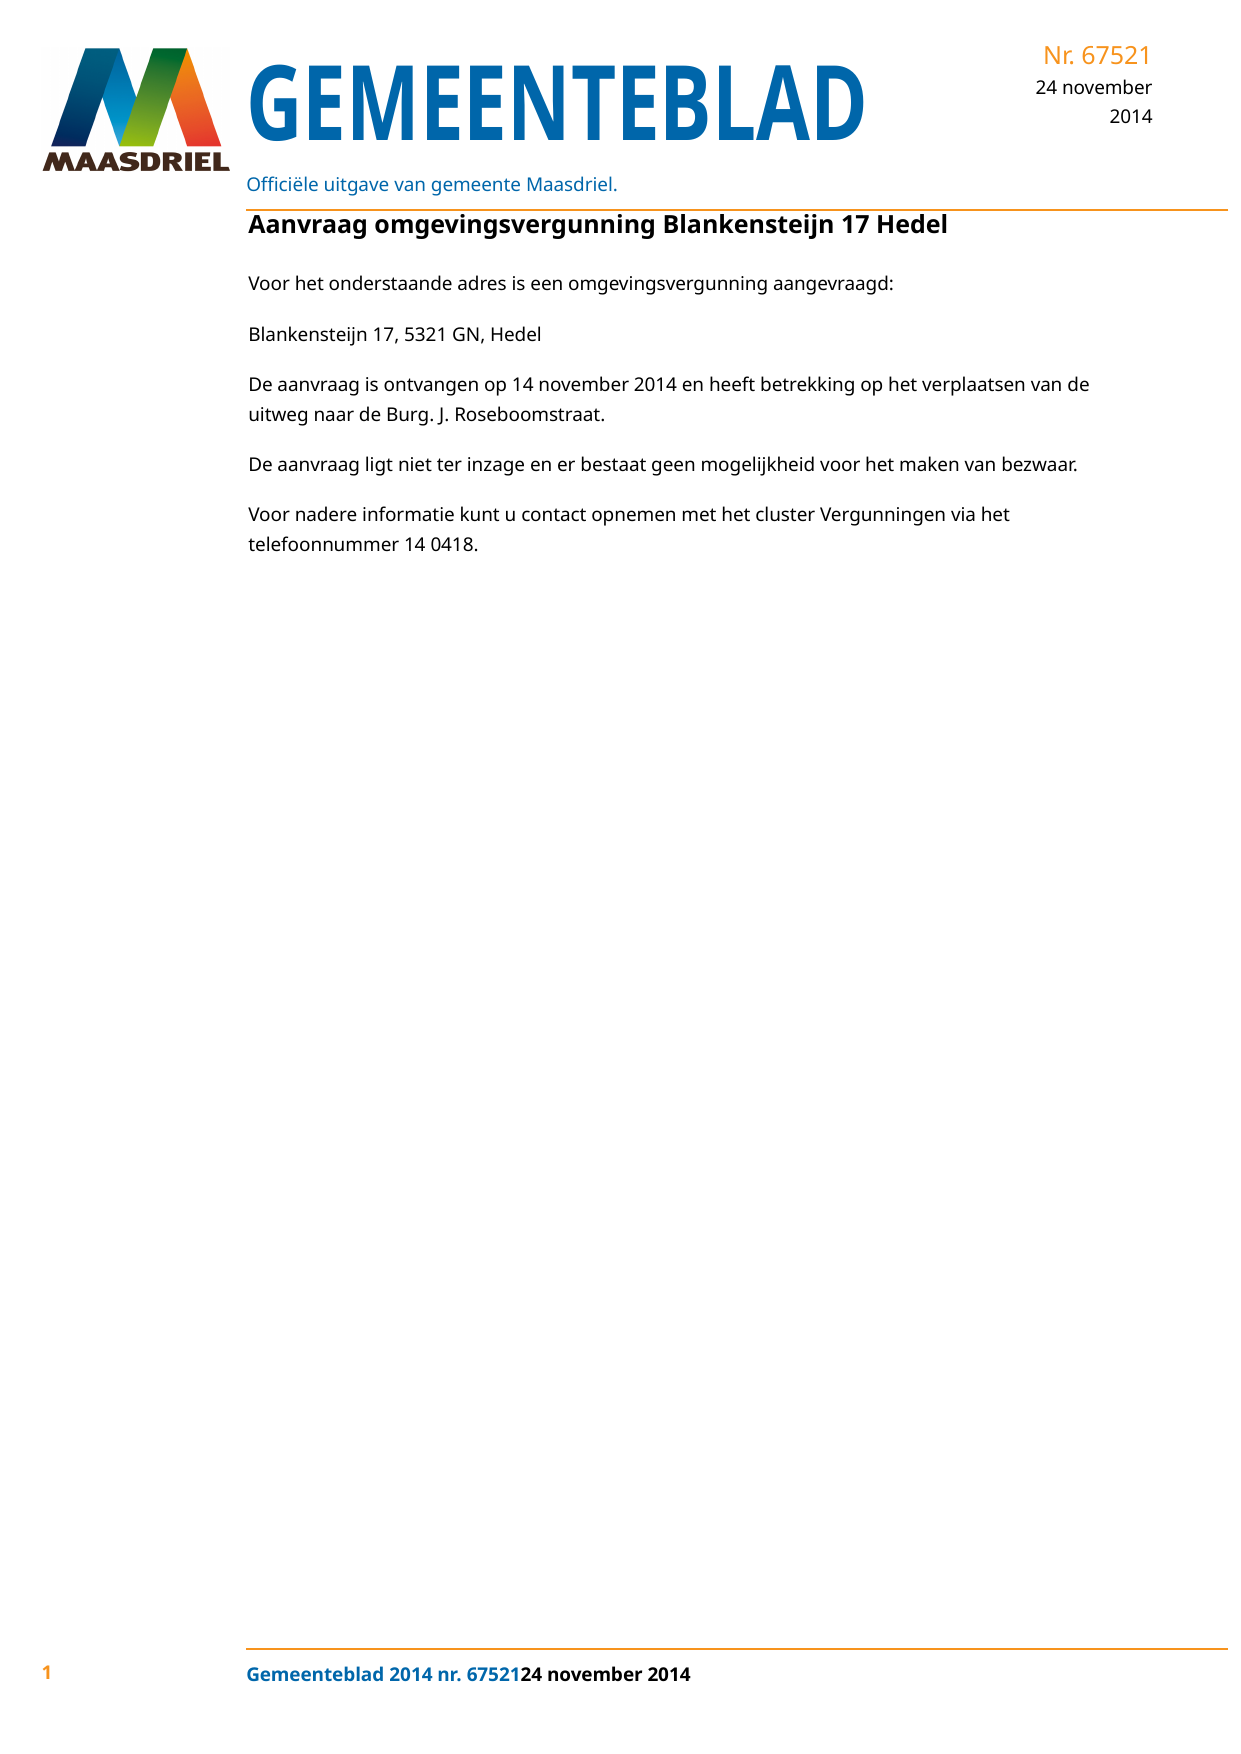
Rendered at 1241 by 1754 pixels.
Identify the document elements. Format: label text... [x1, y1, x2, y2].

text De aanvraag is ontvangen op 14 november 2014 en heeft betrekking op het verplaatsen van de uitweg naar de Burg. J. Roseboomstraat. [248, 371, 1152, 426]
text Voor het onderstaande adres is een omgevingsvergunning aangevraagd: [248, 270, 1152, 296]
text De aanvraag ligt niet ter inzage en er bestaat geen mogelijkheid voor het maken van bezwaar. [248, 451, 1152, 477]
text Aanvraag omgevingsvergunning Blankensteijn 17 Hedel [248, 211, 1152, 241]
picture [41, 47, 231, 172]
text Voor nadere informatie kunt u contact opnemen met het cluster Vergunningen via het telefoonnummer 14 0418. [248, 502, 1152, 557]
text Blankensteijn 17, 5321 GN, Hedel [248, 321, 1152, 346]
